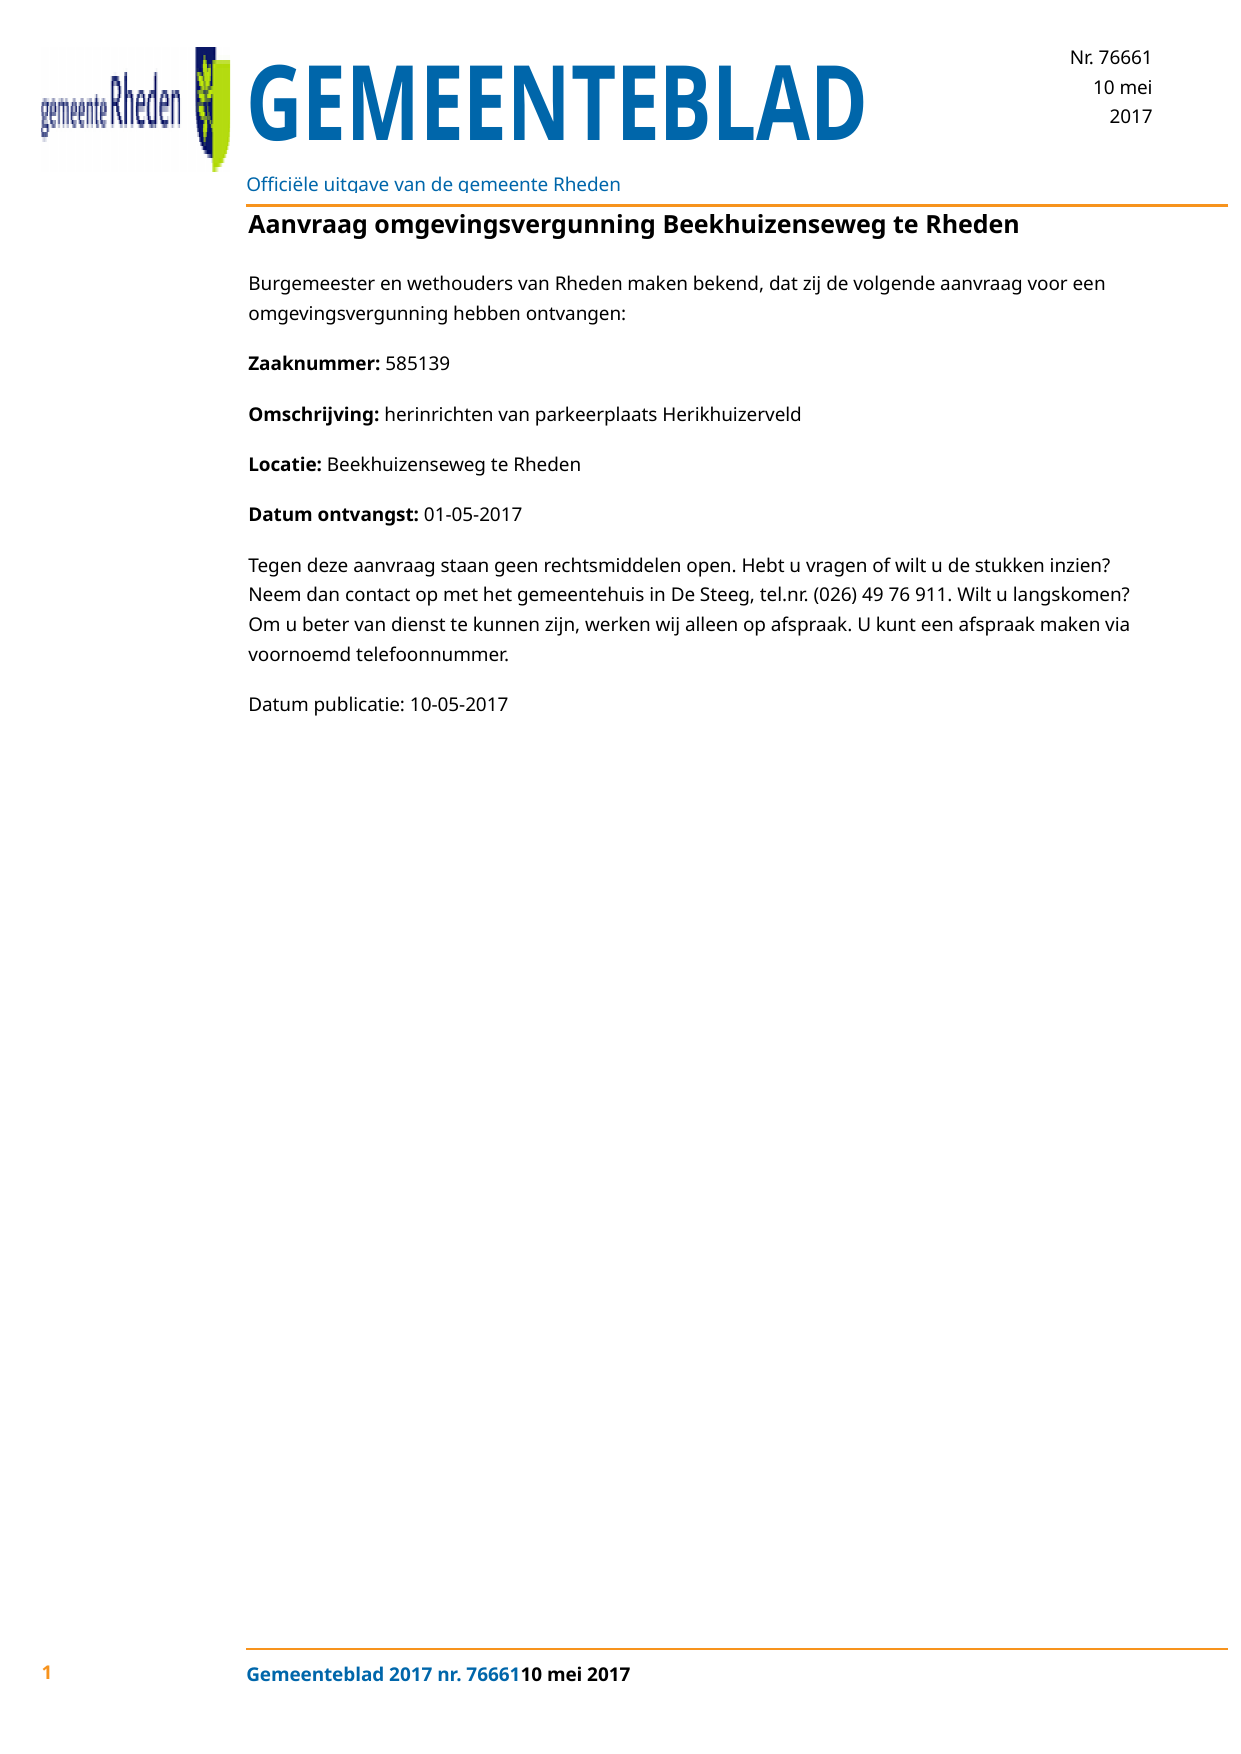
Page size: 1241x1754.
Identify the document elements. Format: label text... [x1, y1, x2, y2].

text Datum ontvangst: 01-05-2017 [248, 502, 1152, 527]
text Burgemeester en wethouders van Rheden maken bekend, dat zij de volgende aanvraag voor een omgevingsvergunning hebben ontvangen: [248, 270, 1152, 326]
text Aanvraag omgevingsvergunning Beekhuizenseweg te Rheden [248, 207, 1152, 241]
text Datum publicatie: 10-05-2017 [248, 691, 1152, 717]
picture [41, 47, 231, 172]
text Omschrijving: herinrichten van parkeerplaats Herikhuizerveld [248, 401, 1152, 426]
text Tegen deze aanvraag staan geen rechtsmiddelen open. Hebt u vragen of wilt u de stukken inzien? Neem dan contact op met het gemeentehuis in De Steeg, tel.nr. (026) 49 76 911. Wilt u langskomen? Om u beter van dienst te kunnen zijn, werken wij alleen op afspraak. U kunt een afspraak maken via voornoemd telefoonnummer. [248, 552, 1152, 666]
text Locatie: Beekhuizenseweg te Rheden [248, 451, 1152, 477]
text Zaaknummer: 585139 [248, 350, 1152, 376]
